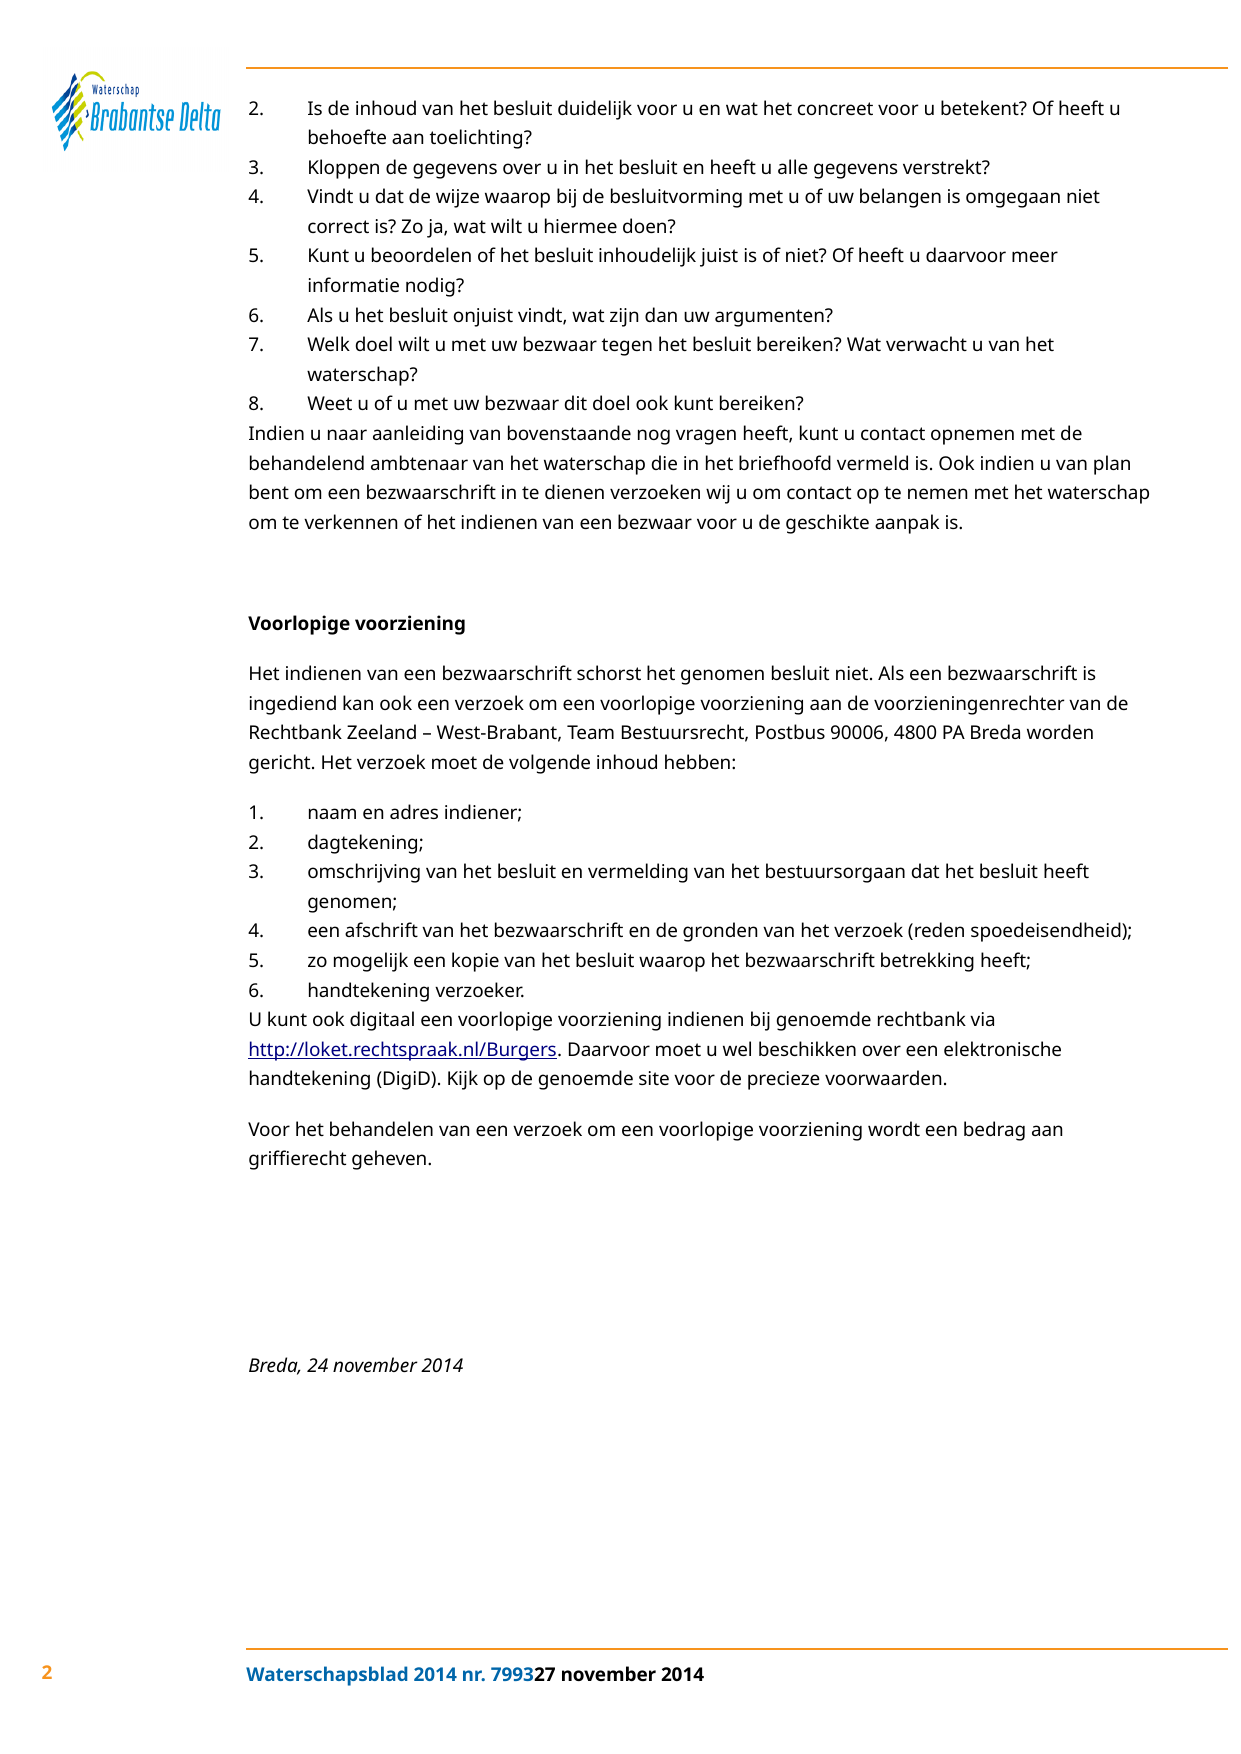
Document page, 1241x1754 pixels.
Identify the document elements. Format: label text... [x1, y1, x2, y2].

list Vindt u dat de wijze waarop bij de besluitvorming met u of uw belangen is omgegaan niet correct is? Zo ja, wat wilt u hiermee doen? [248, 183, 1152, 239]
list Kunt u beoordelen of het besluit inhoudelijk juist is of niet? Of heeft u daarvoor meer informatie nodig? [248, 243, 1152, 298]
text Het indienen van een bezwaarschrift schorst het genomen besluit niet. Als een bezwaarschrift is ingediend kan ook een verzoek om een voorlopige voorziening aan de voorzieningenrechter van de Rechtbank Zeeland – West-Brabant, Team Bestuursrecht, Postbus 90006, 4800 PA Breda worden gericht. Het verzoek moet de volgende inhoud hebben: [248, 660, 1152, 775]
text Voor het behandelen van een verzoek om een voorlopige voorziening wordt een bedrag aan griffierecht geheven. [248, 1116, 1152, 1171]
list Weet u of u met uw bezwaar dit doel ook kunt bereiken? [248, 391, 1152, 416]
list dagtekening; [248, 829, 1152, 855]
list naam en adres indiener; [248, 799, 1152, 825]
text Breda, 24 november 2014 [248, 1352, 1152, 1378]
list een afschrift van het bezwaarschrift en de gronden van het verzoek (reden spoedeisendheid); [248, 918, 1152, 943]
text Indien u naar aanleiding van bovenstaande nog vragen heeft, kunt u contact opnemen met de behandelend ambtenaar van het waterschap die in het briefhoofd vermeld is. Ook indien u van plan bent om een bezwaarschrift in te dienen verzoeken wij u om contact op te nemen met het waterschap om te verkennen of het indienen van een bezwaar voor u de geschikte aanpak is. [248, 420, 1152, 535]
picture [41, 47, 231, 172]
text Voorlopige voorziening [248, 610, 1152, 636]
list handtekening verzoeker. [248, 977, 1152, 1003]
list omschrijving van het besluit en vermelding van het bestuursorgaan dat het besluit heeft genomen; [248, 858, 1152, 914]
list Als u het besluit onjuist vindt, wat zijn dan uw argumenten? [248, 302, 1152, 328]
list Welk doel wilt u met uw bezwaar tegen het besluit bereiken? Wat verwacht u van het waterschap? [248, 331, 1152, 387]
list zo mogelijk een kopie van het besluit waarop het bezwaarschrift betrekking heeft; [248, 947, 1152, 973]
list Kloppen de gegevens over u in het besluit en heeft u alle gegevens verstrekt? [248, 154, 1152, 180]
list Is de inhoud van het besluit duidelijk voor u en wat het concreet voor u betekent? Of heeft u behoefte aan toelichting? [248, 95, 1152, 150]
text U kunt ook digitaal een voorlopige voorziening indienen bij genoemde rechtbank via http://loket.rechtspraak.nl/Burgers. Daarvoor moet u wel beschikken over een elektronische handtekening (DigiD). Kijk op de genoemde site voor de precieze voorwaarden. [248, 1006, 1152, 1091]
